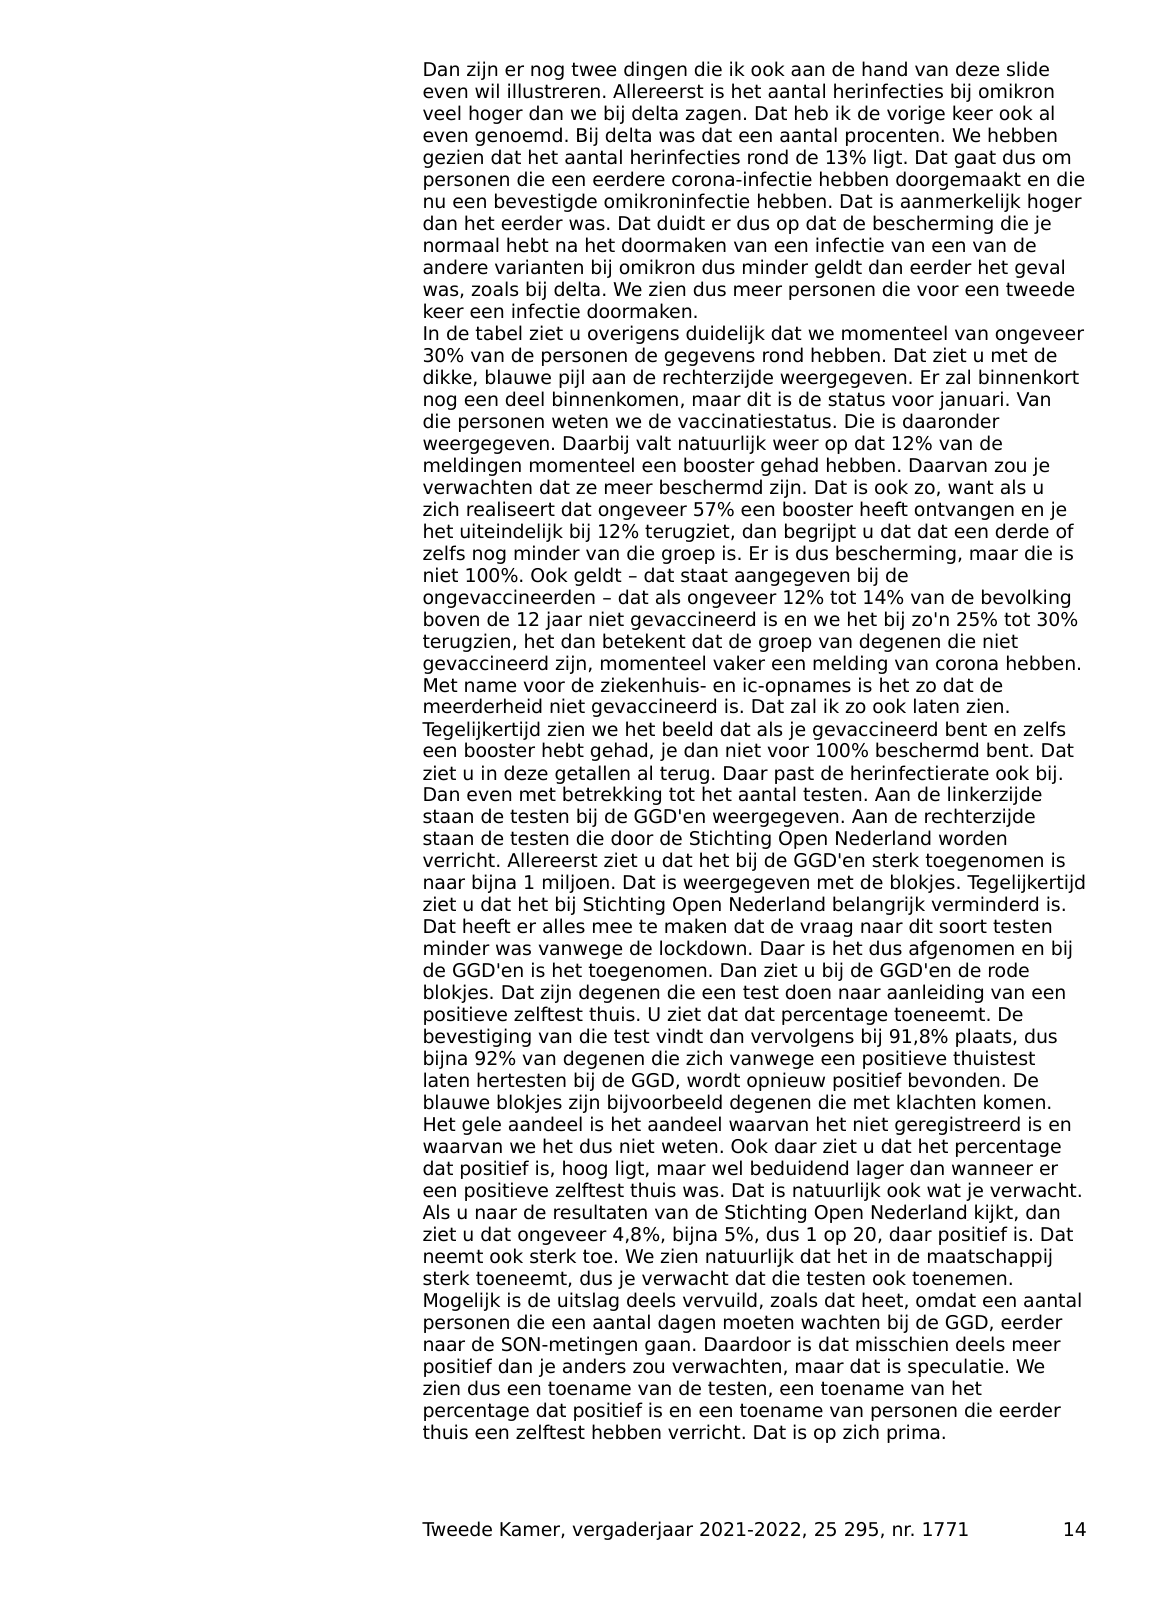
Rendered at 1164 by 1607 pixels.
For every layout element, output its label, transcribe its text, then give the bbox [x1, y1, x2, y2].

text Dan zijn er nog twee dingen die ik ook aan de hand van deze slide even wil illustreren. Allereerst is het aantal herinfecties bij omikron veel hoger dan we bij delta zagen. Dat heb ik de vorige keer ook al even genoemd. Bij delta was dat een aantal procenten. We hebben gezien dat het aantal herinfecties rond de 13% ligt. Dat gaat dus om personen die een eerdere corona-infectie hebben doorgemaakt en die nu een bevestigde omikroninfectie hebben. Dat is aanmerkelijk hoger dan het eerder was. Dat duidt er dus op dat de bescherming die je normaal hebt na het doormaken van een infectie van een van de andere varianten bij omikron dus minder geldt dan eerder het geval was, zoals bij delta. We zien dus meer personen die voor een tweede keer een infectie doormaken. [422, 59, 1087, 323]
text Als u naar de resultaten van de Stichting Open Nederland kijkt, dan ziet u dat ongeveer 4,8%, bijna 5%, dus 1 op 20, daar positief is. Dat neemt ook sterk toe. We zien natuurlijk dat het in de maatschappij sterk toeneemt, dus je verwacht dat die testen ook toenemen. Mogelijk is de uitslag deels vervuild, zoals dat heet, omdat een aantal personen die een aantal dagen moeten wachten bij de GGD, eerder naar de SON-metingen gaan. Daardoor is dat misschien deels meer positief dan je anders zou verwachten, maar dat is speculatie. We zien dus een toename van de testen, een toename van het percentage dat positief is en een toename van personen die eerder thuis een zelftest hebben verricht. Dat is op zich prima. [422, 1202, 1087, 1444]
text In de tabel ziet u overigens duidelijk dat we momenteel van ongeveer 30% van de personen de gegevens rond hebben. Dat ziet u met de dikke, blauwe pijl aan de rechterzijde weergegeven. Er zal binnenkort nog een deel binnenkomen, maar dit is de status voor januari. Van die personen weten we de vaccinatiestatus. Die is daaronder weergegeven. Daarbij valt natuurlijk weer op dat 12% van de meldingen momenteel een booster gehad hebben. Daarvan zou je verwachten dat ze meer beschermd zijn. Dat is ook zo, want als u zich realiseert dat ongeveer 57% een booster heeft ontvangen en je het uiteindelijk bij 12% terugziet, dan begrijpt u dat dat een derde of zelfs nog minder van die groep is. Er is dus bescherming, maar die is niet 100%. Ook geldt – dat staat aangegeven bij de ongevaccineerden – dat als ongeveer 12% tot 14% van de bevolking boven de 12 jaar niet gevaccineerd is en we het bij zo'n 25% tot 30% terugzien, het dan betekent dat de groep van degenen die niet gevaccineerd zijn, momenteel vaker een melding van corona hebben. Met name voor de ziekenhuis- en ic-opnames is het zo dat de meerderheid niet gevaccineerd is. Dat zal ik zo ook laten zien. Tegelijkertijd zien we het beeld dat als je gevaccineerd bent en zelfs een booster hebt gehad, je dan niet voor 100% beschermd bent. Dat ziet u in deze getallen al terug. Daar past de herinfectierate ook bij. [422, 323, 1087, 784]
text Dan even met betrekking tot het aantal testen. Aan de linkerzijde staan de testen bij de GGD'en weergegeven. Aan de rechterzijde staan de testen die door de Stichting Open Nederland worden verricht. Allereerst ziet u dat het bij de GGD'en sterk toegenomen is naar bijna 1 miljoen. Dat is weergegeven met de blokjes. Tegelijkertijd ziet u dat het bij Stichting Open Nederland belangrijk verminderd is. Dat heeft er alles mee te maken dat de vraag naar dit soort testen minder was vanwege de lockdown. Daar is het dus afgenomen en bij de GGD'en is het toegenomen. Dan ziet u bij de GGD'en de rode blokjes. Dat zijn degenen die een test doen naar aanleiding van een positieve zelftest thuis. U ziet dat dat percentage toeneemt. De bevestiging van die test vindt dan vervolgens bij 91,8% plaats, dus bijna 92% van degenen die zich vanwege een positieve thuistest laten hertesten bij de GGD, wordt opnieuw positief bevonden. De blauwe blokjes zijn bijvoorbeeld degenen die met klachten komen. Het gele aandeel is het aandeel waarvan het niet geregistreerd is en waarvan we het dus niet weten. Ook daar ziet u dat het percentage dat positief is, hoog ligt, maar wel beduidend lager dan wanneer er een positieve zelftest thuis was. Dat is natuurlijk ook wat je verwacht. [422, 784, 1087, 1202]
